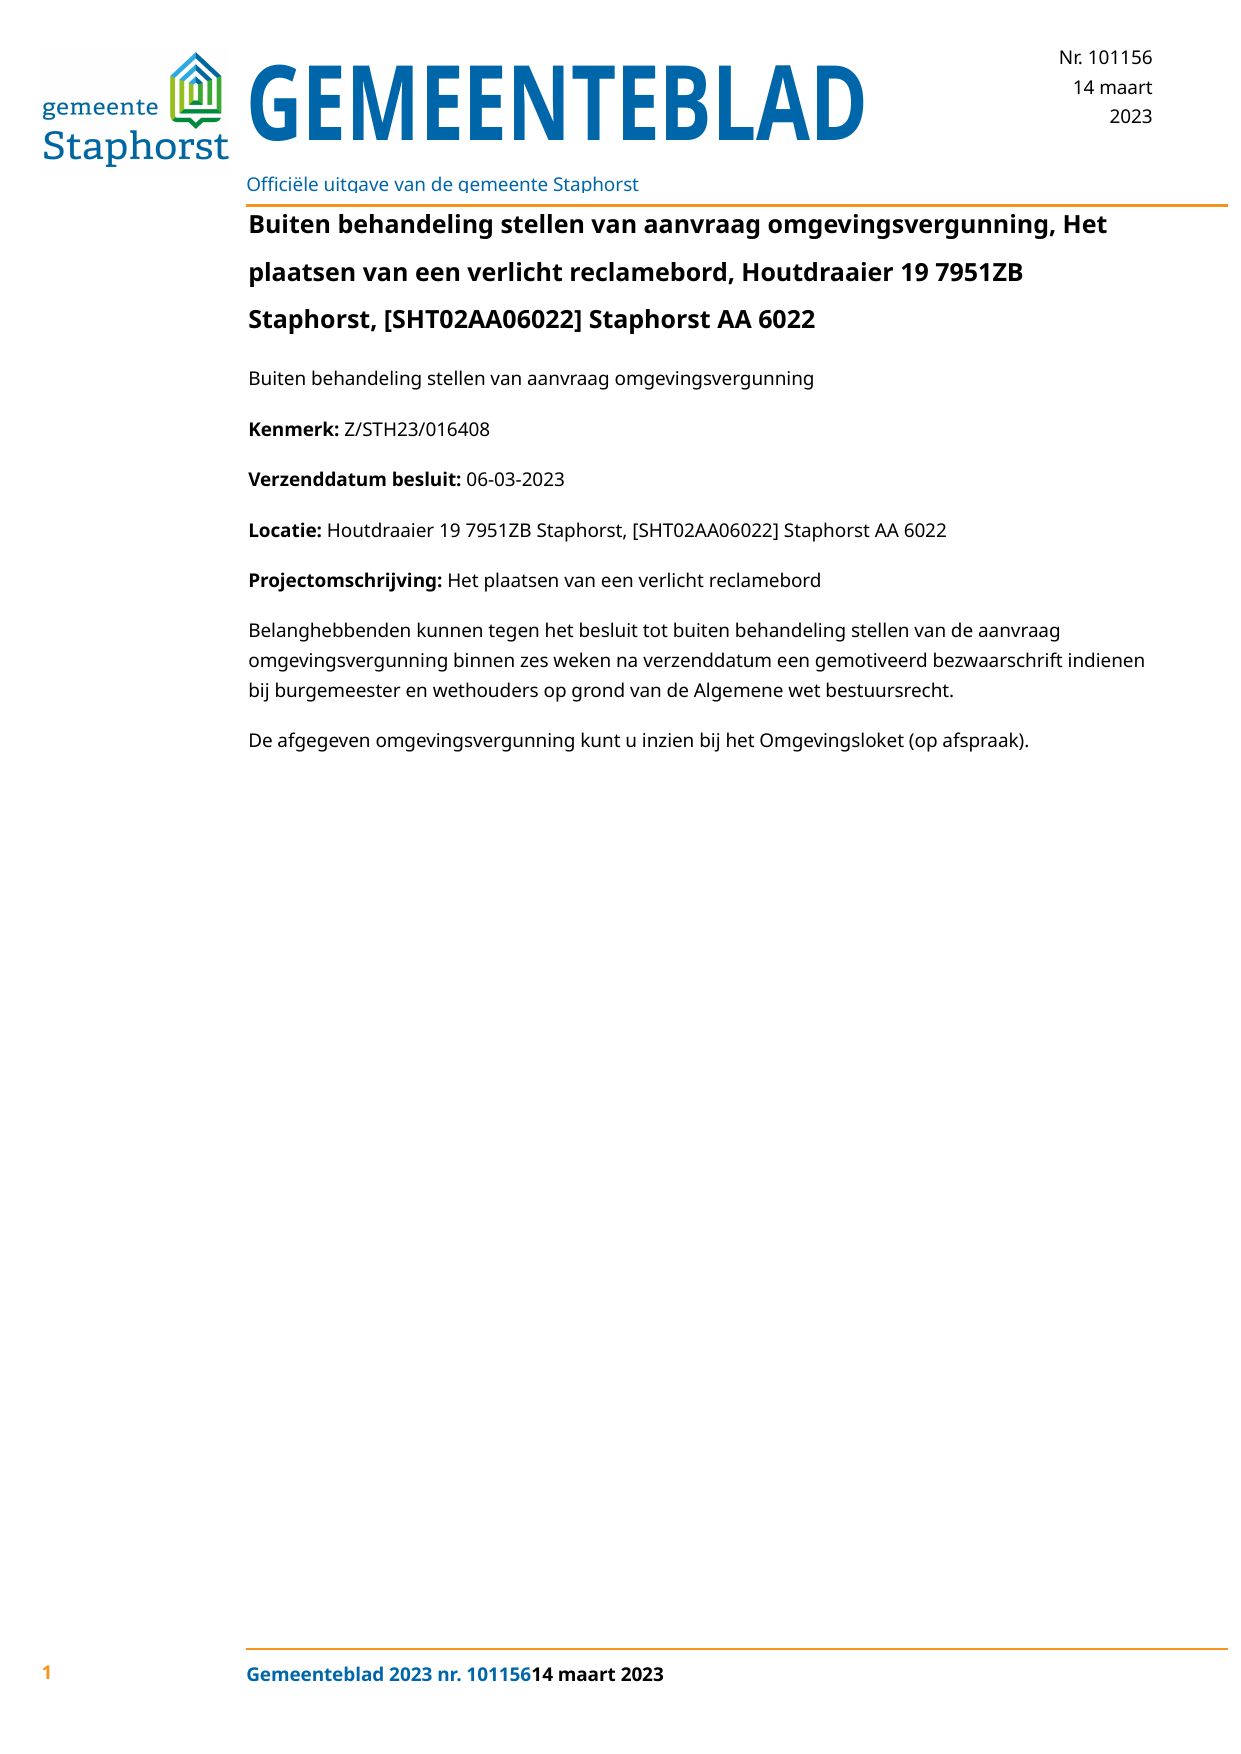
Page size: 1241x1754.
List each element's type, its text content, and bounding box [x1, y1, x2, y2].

text Buiten behandeling stellen van aanvraag omgevingsvergunning, Het plaatsen van een verlicht reclamebord, Houtdraaier 19 7951ZB Staphorst, [SHT02AA06022] Staphorst AA 6022 [248, 207, 1152, 336]
text Projectomschrijving: Het plaatsen van een verlicht reclamebord [248, 567, 1152, 593]
text Buiten behandeling stellen van aanvraag omgevingsvergunning [248, 366, 1152, 391]
text Locatie: Houtdraaier 19 7951ZB Staphorst, [SHT02AA06022] Staphorst AA 6022 [248, 517, 1152, 542]
text Kenmerk: Z/STH23/016408 [248, 416, 1152, 442]
text Verzenddatum besluit: 06-03-2023 [248, 466, 1152, 492]
text De afgegeven omgevingsvergunning kunt u inzien bij het Omgevingsloket (op afspraak). [248, 727, 1152, 753]
text Belanghebbenden kunnen tegen het besluit tot buiten behandeling stellen van de aanvraag omgevingsvergunning binnen zes weken na verzenddatum een gemotiveerd bezwaarschrift indienen bij burgemeester en wethouders op grond van de Algemene wet bestuursrecht. [248, 618, 1152, 702]
picture [41, 47, 231, 172]
